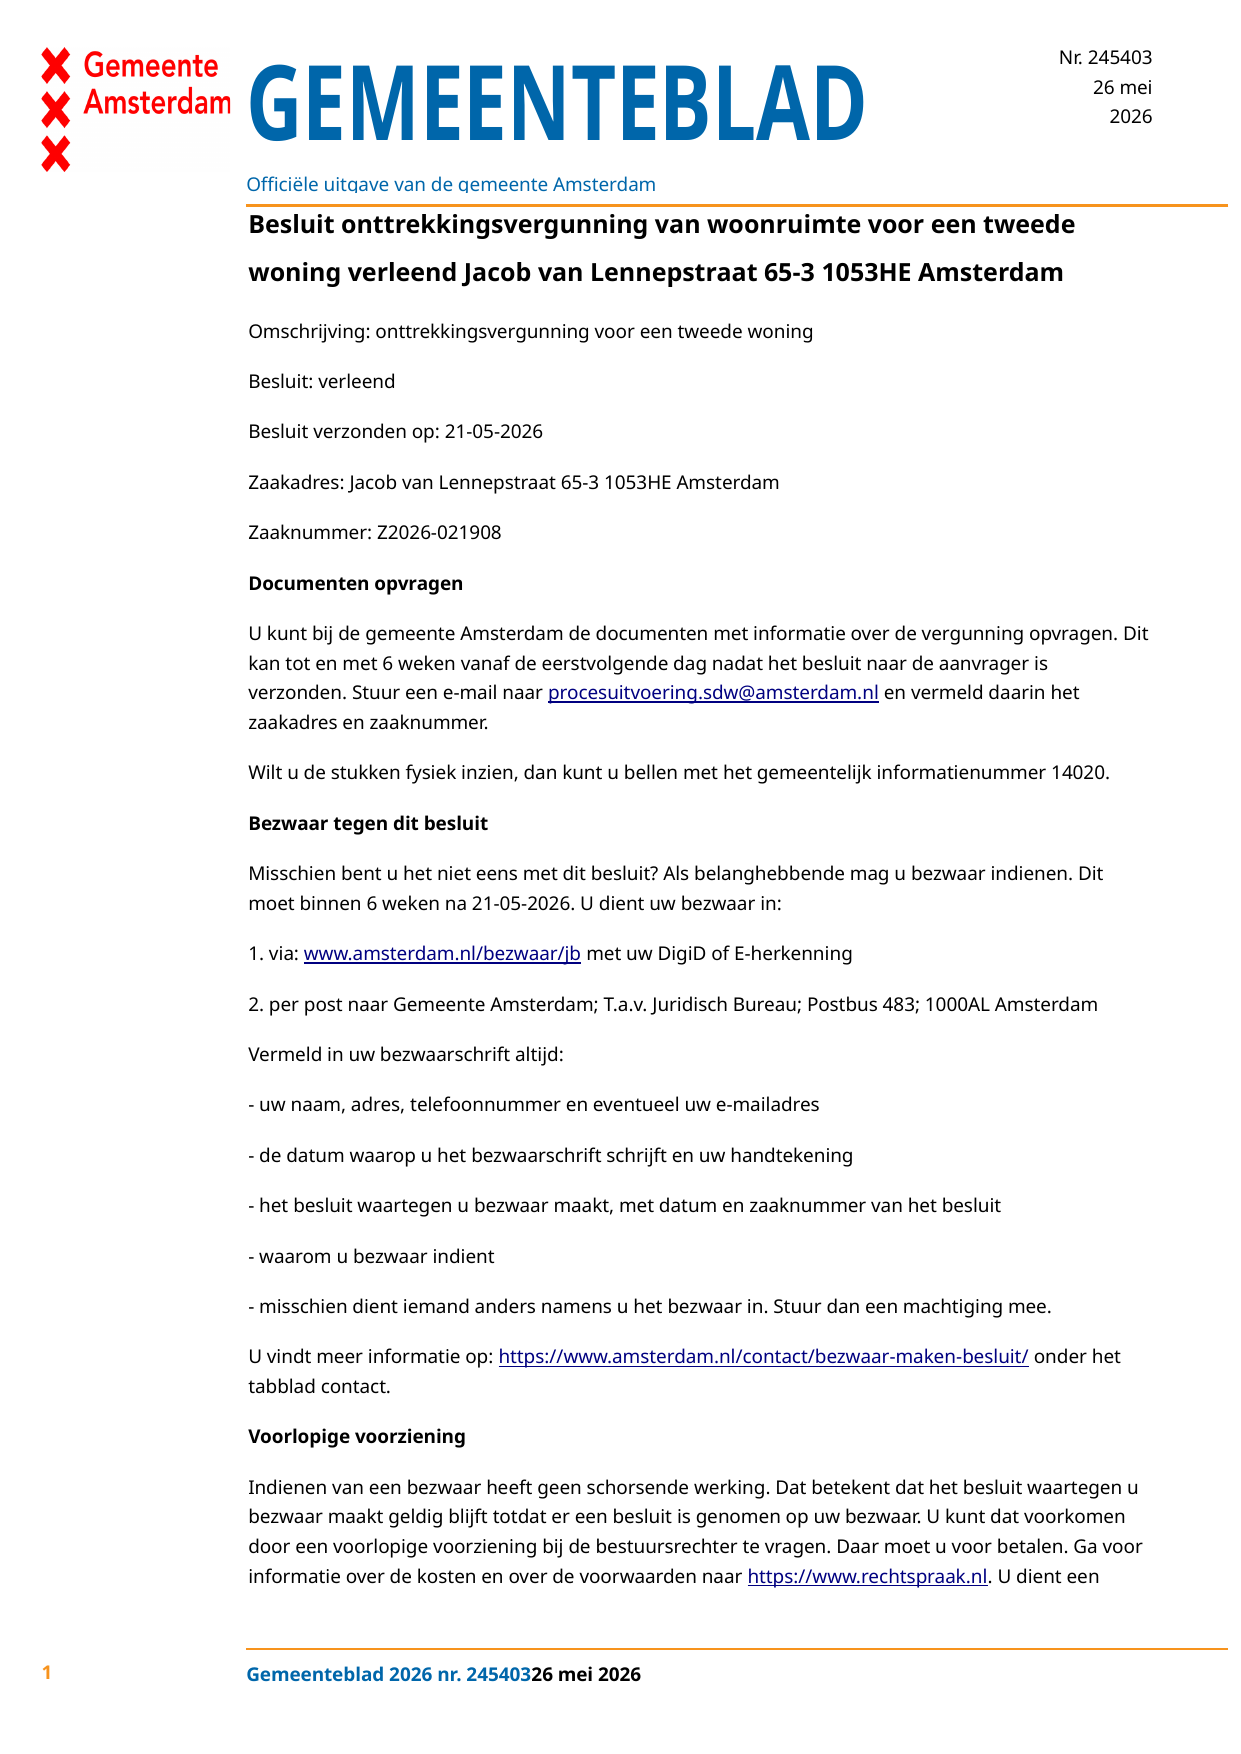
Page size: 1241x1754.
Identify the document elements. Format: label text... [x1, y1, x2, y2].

text Vermeld in uw bezwaarschrift altijd: [248, 1041, 1152, 1067]
text Bezwaar tegen dit besluit [248, 810, 1152, 836]
text Omschrijving: onttrekkingsvergunning voor een tweede woning [248, 318, 1152, 344]
text 2. per post naar Gemeente Amsterdam; T.a.v. Juridisch Bureau; Postbus 483; 1000AL Amsterdam [248, 991, 1152, 1017]
text Misschien bent u het niet eens met dit besluit? Als belanghebbende mag u bezwaar indienen. Dit moet binnen 6 weken na 21-05-2026. U dient uw bezwaar in: [248, 860, 1152, 916]
text U kunt bij de gemeente Amsterdam de documenten met informatie over de vergunning opvragen. Dit kan tot en met 6 weken vanaf de eerstvolgende dag nadat het besluit naar de aanvrager is verzonden. Stuur een e-mail naar procesuitvoering.sdw@amsterdam.nl en vermeld daarin het zaakadres en zaaknummer. [248, 620, 1152, 735]
text Zaakadres: Jacob van Lennepstraat 65-3 1053HE Amsterdam [248, 469, 1152, 495]
text Indienen van een bezwaar heeft geen schorsende werking. Dat betekent dat het besluit waartegen u bezwaar maakt geldig blijft totdat er een besluit is genomen op uw bezwaar. U kunt dat voorkomen door een voorlopige voorziening bij de bestuursrechter te vragen. Daar moet u voor betalen. Ga voor informatie over de kosten en over de voorwaarden naar https://www.rechtspraak.nl. U dient een [248, 1474, 1152, 1589]
text Zaaknummer: Z2026-021908 [248, 519, 1152, 545]
text Besluit: verleend [248, 368, 1152, 394]
text Besluit verzonden op: 21-05-2026 [248, 419, 1152, 444]
text - misschien dient iemand anders namens u het bezwaar in. Stuur dan een machtiging mee. [248, 1293, 1152, 1319]
text Voorlopige voorziening [248, 1424, 1152, 1449]
text U vindt meer informatie op: https://www.amsterdam.nl/contact/bezwaar-maken-besluit/ onder het tabblad contact. [248, 1344, 1152, 1399]
text - waarom u bezwaar indient [248, 1243, 1152, 1269]
text - uw naam, adres, telefoonnummer en eventueel uw e-mailadres [248, 1092, 1152, 1117]
text Besluit onttrekkingsvergunning van woonruimte voor een tweede woning verleend Jacob van Lennepstraat 65-3 1053HE Amsterdam [248, 207, 1152, 288]
text - de datum waarop u het bezwaarschrift schrijft en uw handtekening [248, 1142, 1152, 1168]
picture [41, 47, 231, 172]
text 1. via: www.amsterdam.nl/bezwaar/jb met uw DigiD of E-herkenning [248, 940, 1152, 966]
text Documenten opvragen [248, 570, 1152, 596]
text - het besluit waartegen u bezwaar maakt, met datum en zaaknummer van het besluit [248, 1192, 1152, 1218]
text Wilt u de stukken fysiek inzien, dan kunt u bellen met het gemeentelijk informatienummer 14020. [248, 759, 1152, 785]
